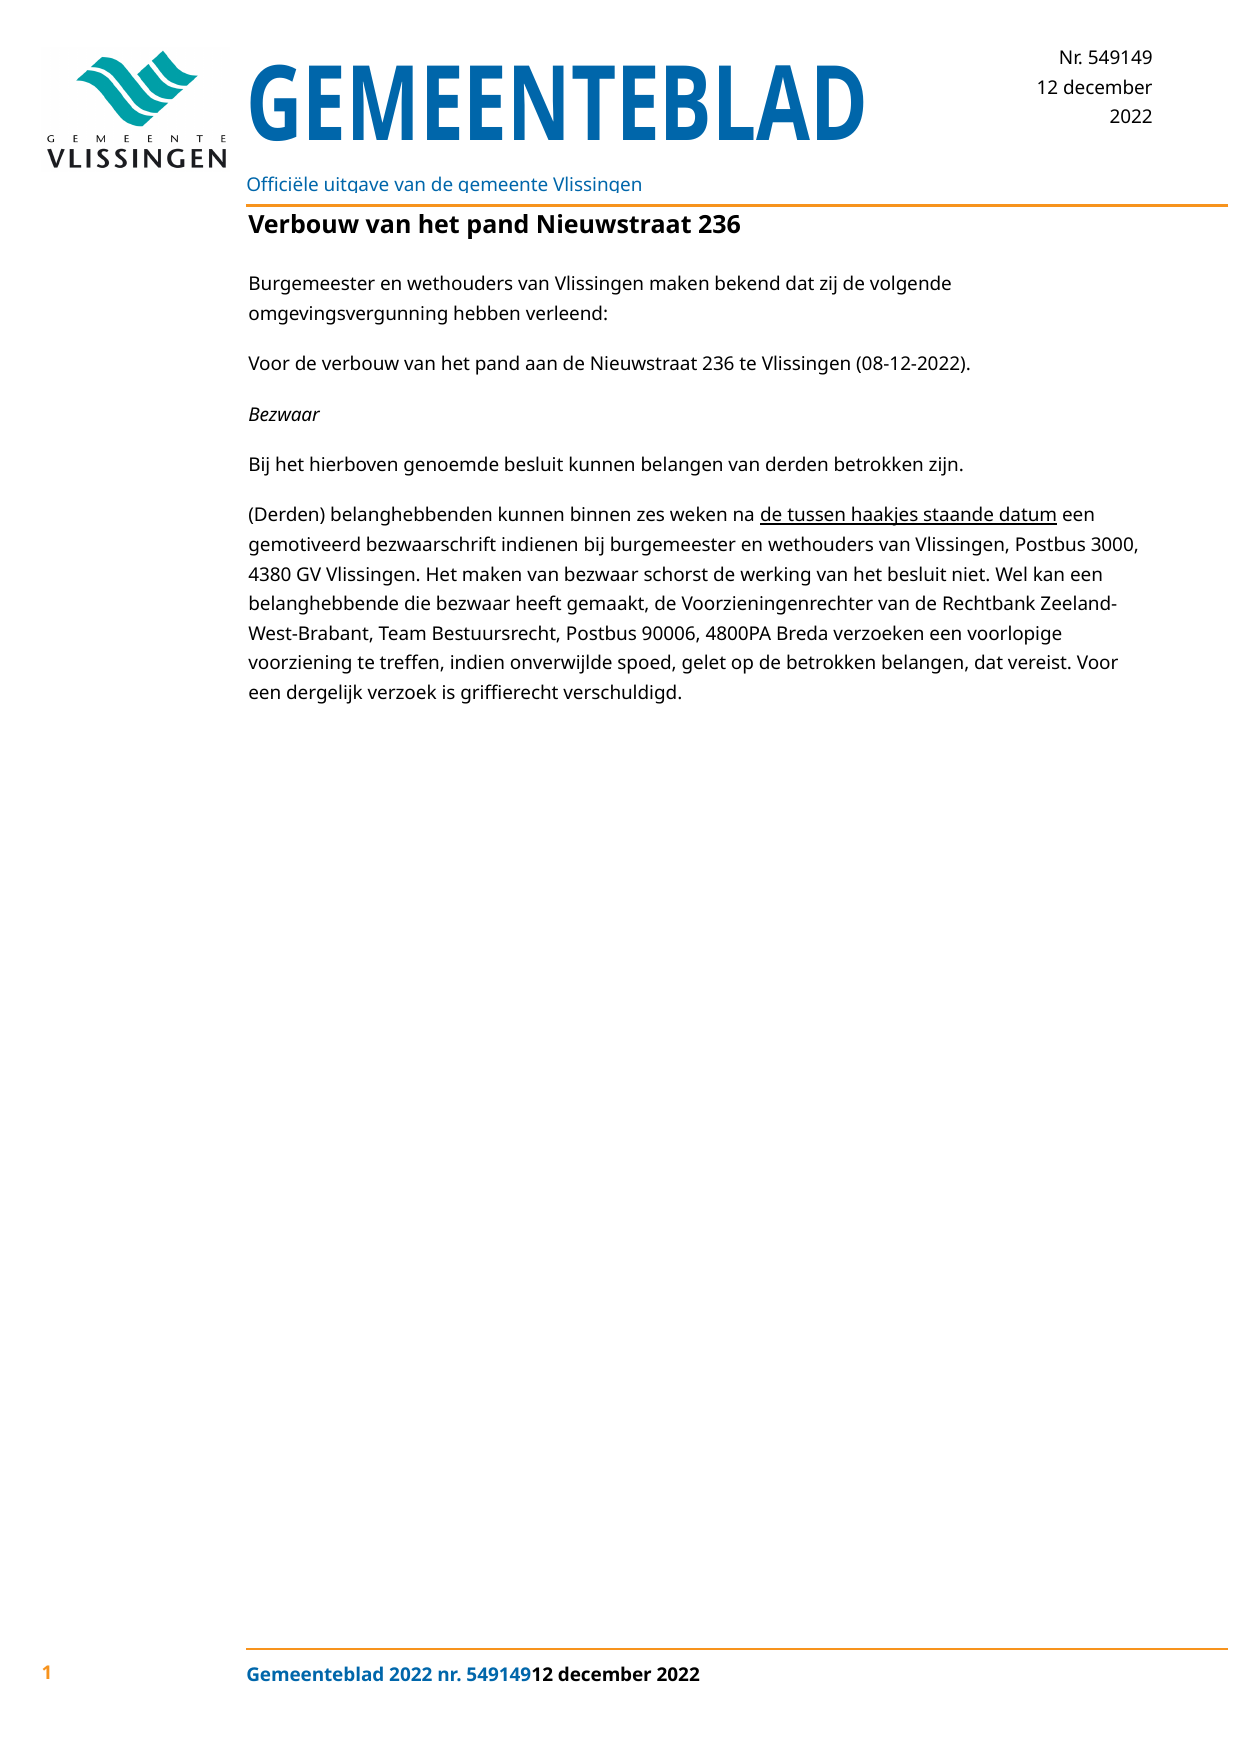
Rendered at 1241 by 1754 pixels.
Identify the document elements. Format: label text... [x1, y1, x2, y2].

text Verbouw van het pand Nieuwstraat 236 [248, 207, 1152, 241]
text Burgemeester en wethouders van Vlissingen maken bekend dat zij de volgende omgevingsvergunning hebben verleend: [248, 270, 1152, 326]
text Voor de verbouw van het pand aan de Nieuwstraat 236 te Vlissingen (08-12-2022). [248, 350, 1152, 376]
picture [41, 47, 231, 172]
text Bij het hierboven genoemde besluit kunnen belangen van derden betrokken zijn. [248, 451, 1152, 477]
text Bezwaar [248, 401, 1152, 426]
text (Derden) belanghebbenden kunnen binnen zes weken na de tussen haakjes staande datum een gemotiveerd bezwaarschrift indienen bij burgemeester en wethouders van Vlissingen, Postbus 3000, 4380 GV Vlissingen. Het maken van bezwaar schorst de werking van het besluit niet. Wel kan een belanghebbende die bezwaar heeft gemaakt, de Voorzieningenrechter van de Rechtbank Zeeland-West-Brabant, Team Bestuursrecht, Postbus 90006, 4800PA Breda verzoeken een voorlopige voorziening te treffen, indien onverwijlde spoed, gelet op de betrokken belangen, dat vereist. Voor een dergelijk verzoek is griffierecht verschuldigd. [248, 502, 1152, 705]
